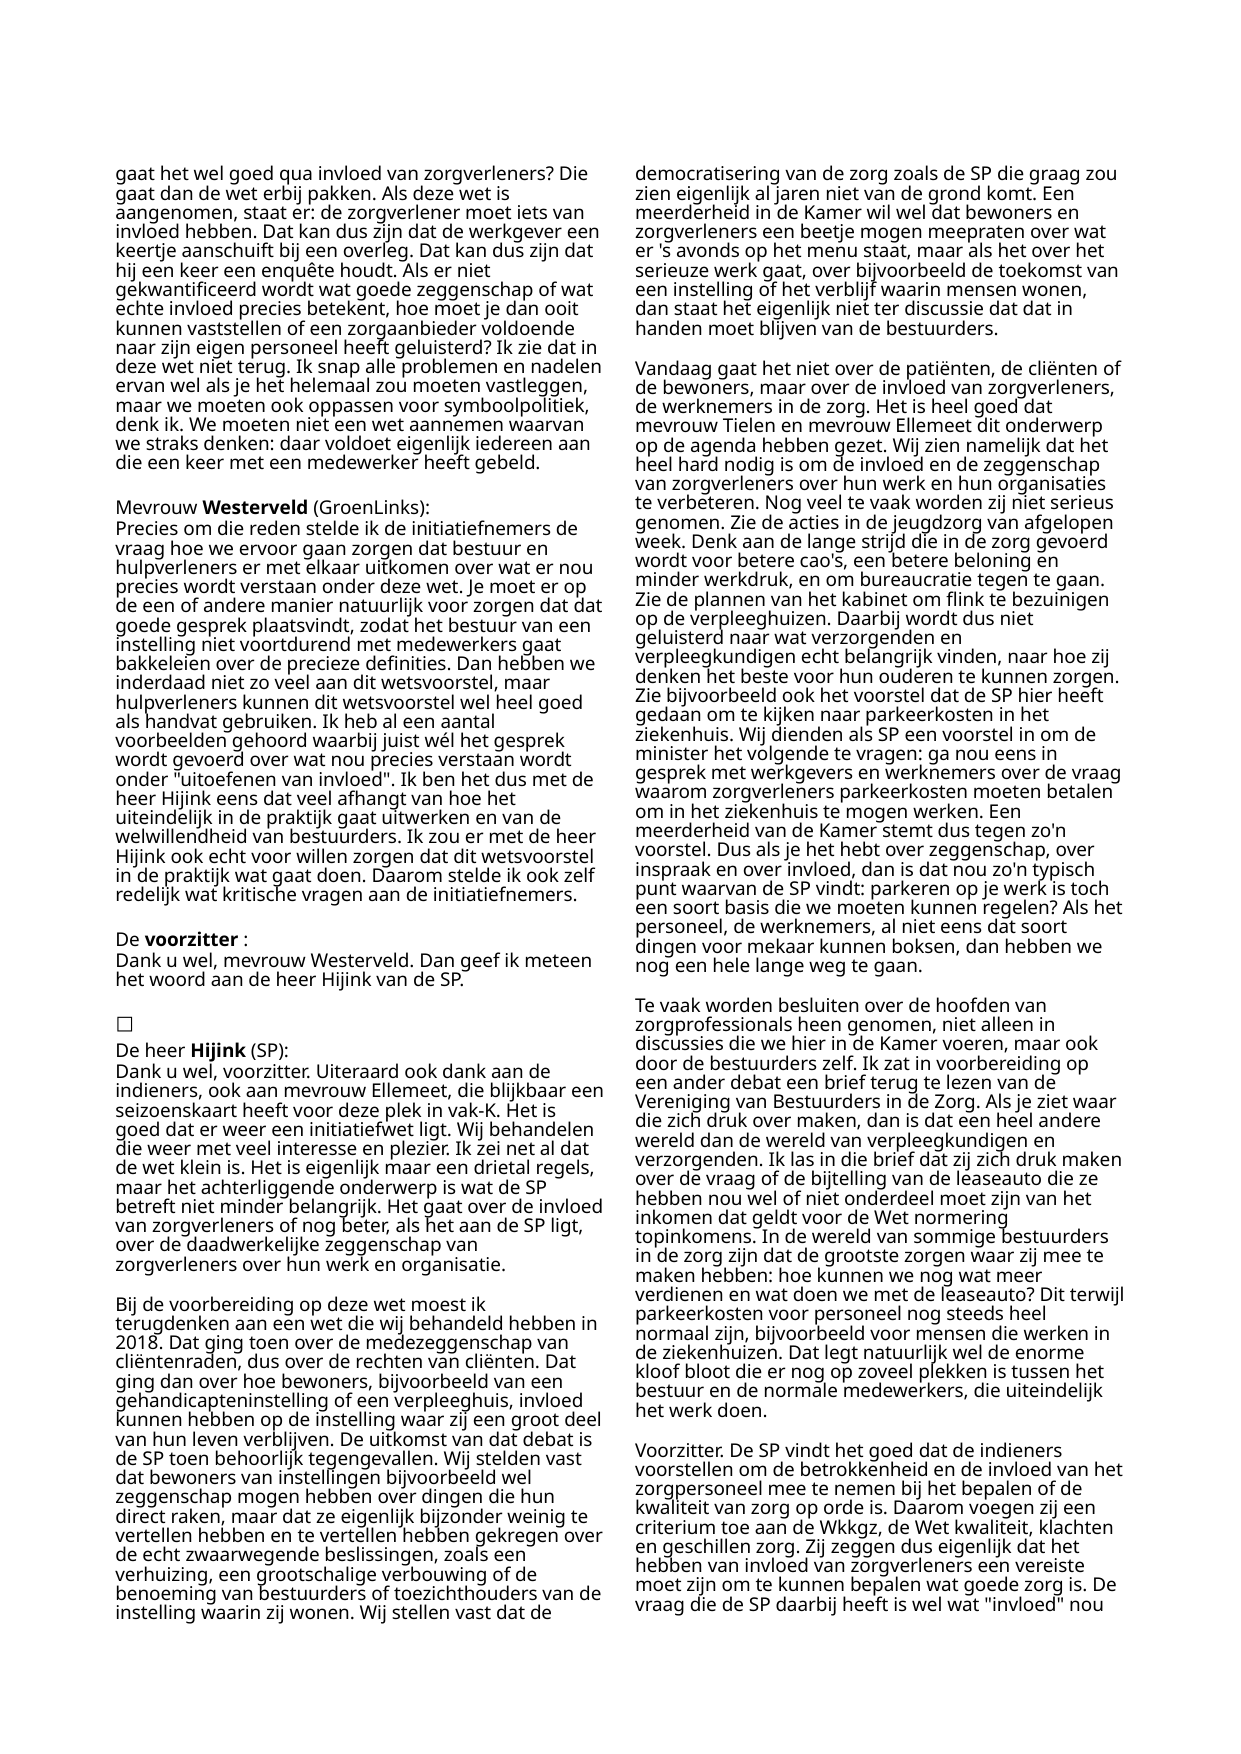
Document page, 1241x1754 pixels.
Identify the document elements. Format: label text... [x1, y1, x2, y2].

text Voorzitter. De SP vindt het goed dat de indieners voorstellen om de betrokkenheid en de invloed van het zorgpersoneel mee te nemen bij het bepalen of de kwaliteit van zorg op orde is. Daarom voegen zij een criterium toe aan de Wkkgz, de Wet kwaliteit, klachten en geschillen zorg. Zij zeggen dus eigenlijk dat het hebben van invloed van zorgverleners een vereiste moet zijn om te kunnen bepalen wat goede zorg is. De vraag die de SP daarbij heeft is wel wat "invloed" nou [635, 1442, 1125, 1615]
text Dank u wel, voorzitter. Uiteraard ook dank aan de indieners, ook aan mevrouw Ellemeet, die blijkbaar een seizoenskaart heeft voor deze plek in vak-K. Het is goed dat er weer een initiatiefwet ligt. Wij behandelen die weer met veel interesse en plezier. Ik zei net al dat de wet klein is. Het is eigenlijk maar een drietal regels, maar het achterliggende onderwerp is wat de SP betreft niet minder belangrijk. Het gaat over de invloed van zorgverleners of nog beter, als het aan de SP ligt, over de daadwerkelijke zeggenschap van zorgverleners over hun werk en organisatie. [115, 1063, 605, 1275]
text Bij de voorbereiding op deze wet moest ik terugdenken aan een wet die wij behandeld hebben in 2018. Dat ging toen over de medezeggenschap van cliëntenraden, dus over de rechten van cliënten. Dat ging dan over hoe bewoners, bijvoorbeeld van een gehandicapteninstelling of een verpleeghuis, invloed kunnen hebben op de instelling waar zij een groot deel van hun leven verblijven. De uitkomst van dat debat is de SP toen behoorlijk tegengevallen. Wij stelden vast dat bewoners van instellingen bijvoorbeeld wel zeggenschap mogen hebben over dingen die hun direct raken, maar dat ze eigenlijk bijzonder weinig te vertellen hebben en te vertellen hebben gekregen over de echt zwaarwegende beslissingen, zoals een verhuizing, een grootschalige verbouwing of de benoeming van bestuurders of toezichthouders van de instelling waarin zij wonen. Wij stellen vast dat de [115, 1296, 605, 1623]
text democratisering van de zorg zoals de SP die graag zou zien eigenlijk al jaren niet van de grond komt. Een meerderheid in de Kamer wil wel dat bewoners en zorgverleners een beetje mogen meepraten over wat er 's avonds op het menu staat, maar als het over het serieuze werk gaat, over bijvoorbeeld de toekomst van een instelling of het verblijf waarin mensen wonen, dan staat het eigenlijk niet ter discussie dat dat in handen moet blijven van de bestuurders. [635, 165, 1125, 339]
text De heer Hijink (SP): [115, 1037, 605, 1063]
text Mevrouw Westerveld (GroenLinks): [115, 494, 605, 520]
text gaat het wel goed qua invloed van zorgverleners? Die gaat dan de wet erbij pakken. Als deze wet is aangenomen, staat er: de zorgverlener moet iets van invloed hebben. Dat kan dus zijn dat de werkgever een keertje aanschuift bij een overleg. Dat kan dus zijn dat hij een keer een enquête houdt. Als er niet gekwantificeerd wordt wat goede zeggenschap of wat echte invloed precies betekent, hoe moet je dan ooit kunnen vaststellen of een zorgaanbieder voldoende naar zijn eigen personeel heeft geluisterd? Ik zie dat in deze wet niet terug. Ik snap alle problemen en nadelen ervan wel als je het helemaal zou moeten vastleggen, maar we moeten ook oppassen voor symboolpolitiek, denk ik. We moeten niet een wet aannemen waarvan we straks denken: daar voldoet eigenlijk iedereen aan die een keer met een medewerker heeft gebeld. [115, 165, 605, 474]
text Dank u wel, mevrouw Westerveld. Dan geef ik meteen het woord aan de heer Hijink van de SP. [115, 952, 605, 991]
text Precies om die reden stelde ik de initiatiefnemers de vraag hoe we ervoor gaan zorgen dat bestuur en hulpverleners er met elkaar uitkomen over wat er nou precies wordt verstaan onder deze wet. Je moet er op de een of andere manier natuurlijk voor zorgen dat dat goede gesprek plaatsvindt, zodat het bestuur van een instelling niet voortdurend met medewerkers gaat bakkeleien over de precieze definities. Dan hebben we inderdaad niet zo veel aan dit wetsvoorstel, maar hulpverleners kunnen dit wetsvoorstel wel heel goed als handvat gebruiken. Ik heb al een aantal voorbeelden gehoord waarbij juist wél het gesprek wordt gevoerd over wat nou precies verstaan wordt onder "uitoefenen van invloed". Ik ben het dus met de heer Hijink eens dat veel afhangt van hoe het uiteindelijk in de praktijk gaat uitwerken en van de welwillendheid van bestuurders. Ik zou er met de heer Hijink ook echt voor willen zorgen dat dit wetsvoorstel in de praktijk wat gaat doen. Daarom stelde ik ook zelf redelijk wat kritische vragen aan de initiatiefnemers. [115, 520, 605, 906]
text ⬜ [115, 1012, 605, 1037]
text Te vaak worden besluiten over de hoofden van zorgprofessionals heen genomen, niet alleen in discussies die we hier in de Kamer voeren, maar ook door de bestuurders zelf. Ik zat in voorbereiding op een ander debat een brief terug te lezen van de Vereniging van Bestuurders in de Zorg. Als je ziet waar die zich druk over maken, dan is dat een heel andere wereld dan de wereld van verpleegkundigen en verzorgenden. Ik las in die brief dat zij zich druk maken over de vraag of de bijtelling van de leaseauto die ze hebben nou wel of niet onderdeel moet zijn van het inkomen dat geldt voor de Wet normering topinkomens. In de wereld van sommige bestuurders in de zorg zijn dat de grootste zorgen waar zij mee te maken hebben: hoe kunnen we nog wat meer verdienen en wat doen we met de leaseauto? Dit terwijl parkeerkosten voor personeel nog steeds heel normaal zijn, bijvoorbeeld voor mensen die werken in de ziekenhuizen. Dat legt natuurlijk wel de enorme kloof bloot die er nog op zoveel plekken is tussen het bestuur en de normale medewerkers, die uiteindelijk het werk doen. [635, 997, 1125, 1421]
text De voorzitter : [115, 926, 605, 952]
text Vandaag gaat het niet over de patiënten, de cliënten of de bewoners, maar over de invloed van zorgverleners, de werknemers in de zorg. Het is heel goed dat mevrouw Tielen en mevrouw Ellemeet dit onderwerp op de agenda hebben gezet. Wij zien namelijk dat het heel hard nodig is om de invloed en de zeggenschap van zorgverleners over hun werk en hun organisaties te verbeteren. Nog veel te vaak worden zij niet serieus genomen. Zie de acties in de jeugdzorg van afgelopen week. Denk aan de lange strijd die in de zorg gevoerd wordt voor betere cao's, een betere beloning en minder werkdruk, en om bureaucratie tegen te gaan. Zie de plannen van het kabinet om flink te bezuinigen op de verpleeghuizen. Daarbij wordt dus niet geluisterd naar wat verzorgenden en verpleegkundigen echt belangrijk vinden, naar hoe zij denken het beste voor hun ouderen te kunnen zorgen. Zie bijvoorbeeld ook het voorstel dat de SP hier heeft gedaan om te kijken naar parkeerkosten in het ziekenhuis. Wij dienden als SP een voorstel in om de minister het volgende te vragen: ga nou eens in gesprek met werkgevers en werknemers over de vraag waarom zorgverleners parkeerkosten moeten betalen om in het ziekenhuis te mogen werken. Een meerderheid van de Kamer stemt dus tegen zo'n voorstel. Dus als je het hebt over zeggenschap, over inspraak en over invloed, dan is dat nou zo'n typisch punt waarvan de SP vindt: parkeren op je werk is toch een soort basis die we moeten kunnen regelen? Als het personeel, de werknemers, al niet eens dat soort dingen voor mekaar kunnen boksen, dan hebben we nog een hele lange weg te gaan. [635, 359, 1125, 976]
